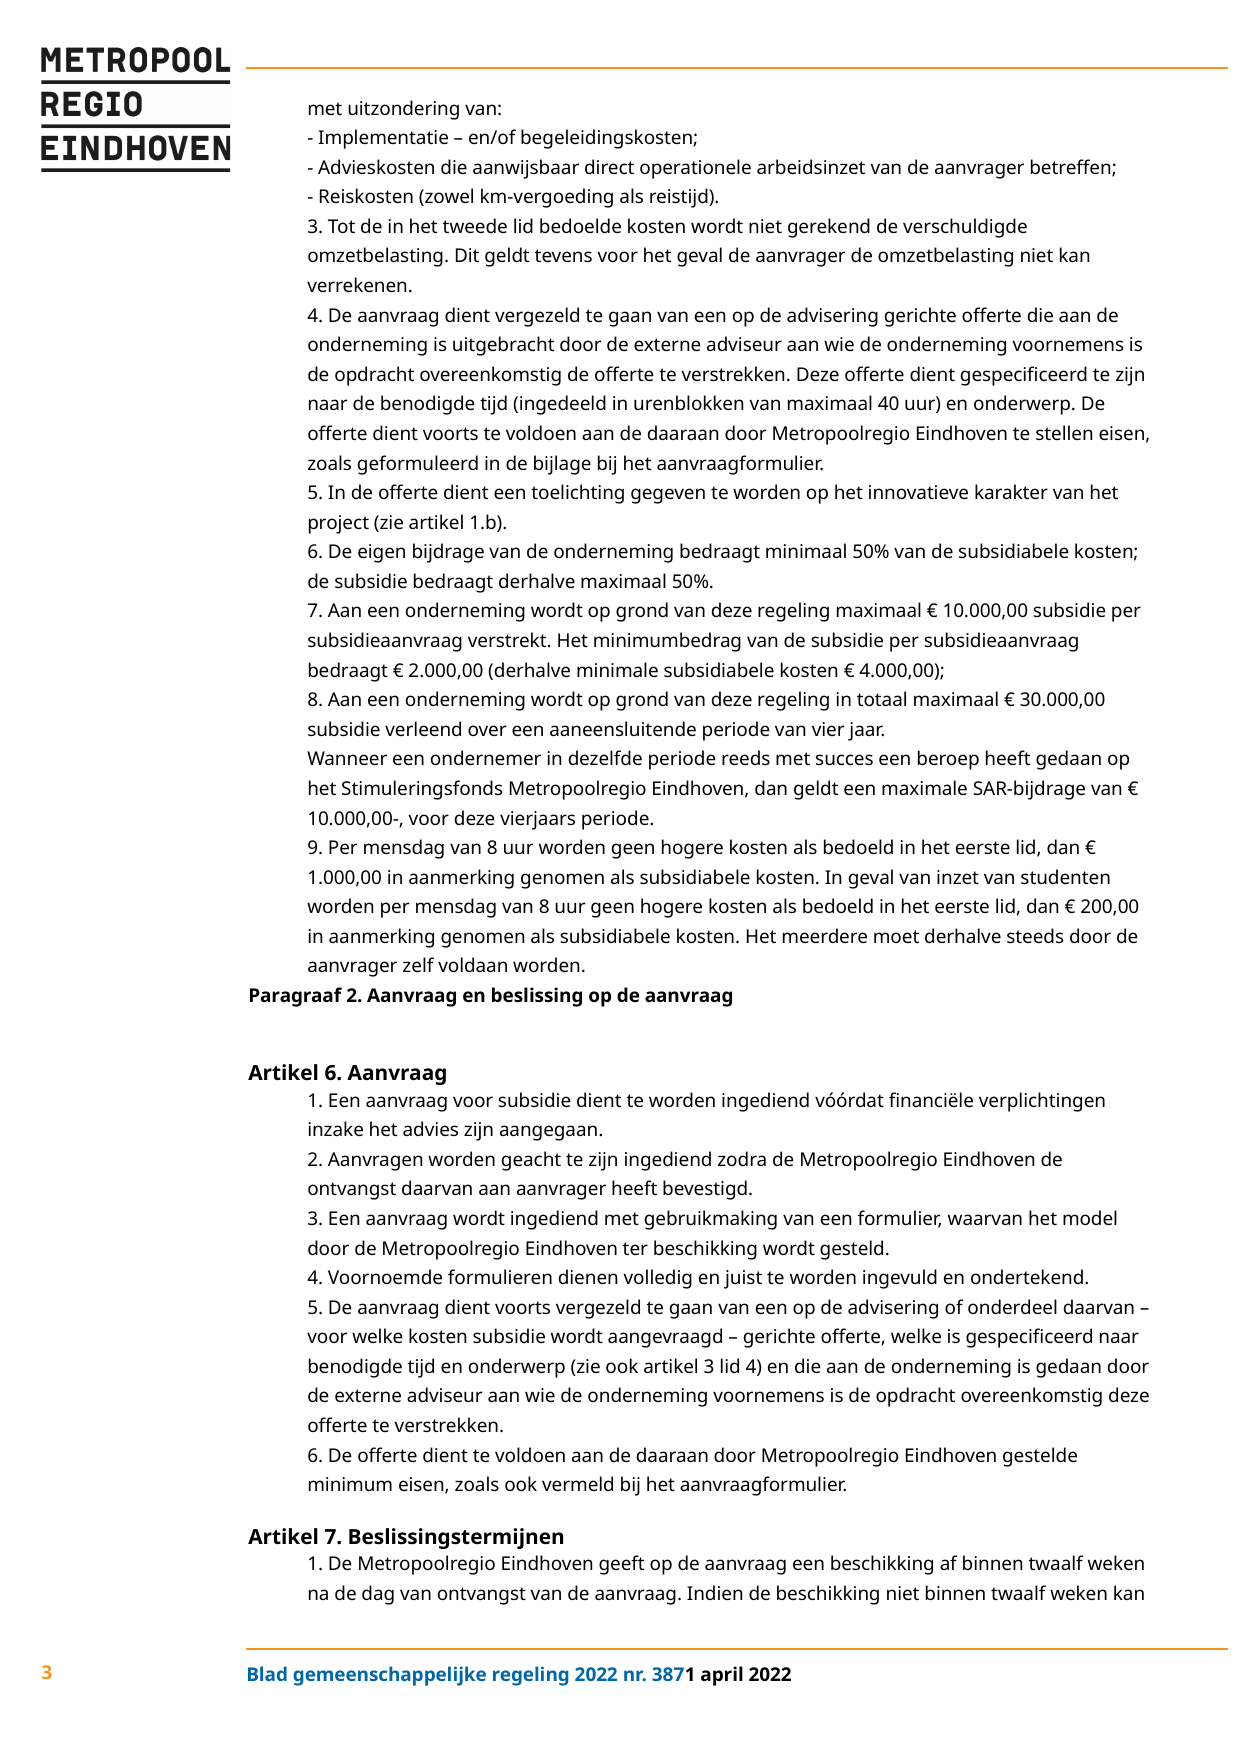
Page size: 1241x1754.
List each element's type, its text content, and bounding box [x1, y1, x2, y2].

text Paragraaf 2. Aanvraag en beslissing op de aanvraag [248, 982, 1152, 1008]
list 1. De Metropoolregio Eindhoven geeft op de aanvraag een beschikking af binnen twaalf weken na de dag van ontvangst van de aanvraag. Indien de beschikking niet binnen twaalf weken kan [248, 1550, 1152, 1606]
list 5. In de offerte dient een toelichting gegeven te worden op het innovatieve karakter van het project (zie artikel 1.b). [248, 479, 1152, 535]
list 4. Voornoemde formulieren dienen volledig en juist te worden ingevuld en ondertekend. [248, 1264, 1152, 1290]
list 8. Aan een onderneming wordt op grond van deze regeling in totaal maximaal € 30.000,00 subsidie verleend over een aaneensluitende periode van vier jaar. [248, 686, 1152, 742]
picture [41, 47, 231, 172]
list 2. Aanvragen worden geacht te zijn ingediend zodra de Metropoolregio Eindhoven de ontvangst daarvan aan aanvrager heeft bevestigd. [248, 1146, 1152, 1201]
list 4. De aanvraag dient vergezeld te gaan van een op de advisering gerichte offerte die aan de onderneming is uitgebracht door de externe adviseur aan wie de onderneming voornemens is de opdracht overeenkomstig de offerte te verstrekken. Deze offerte dient gespecificeerd te zijn naar de benodigde tijd (ingedeeld in urenblokken van maximaal 40 uur) en onderwerp. De offerte dient voorts te voldoen aan de daaraan door Metropoolregio Eindhoven te stellen eisen, zoals geformuleerd in de bijlage bij het aanvraagformulier. [248, 302, 1152, 476]
list 9. Per mensdag van 8 uur worden geen hogere kosten als bedoeld in het eerste lid, dan € 1.000,00 in aanmerking genomen als subsidiabele kosten. In geval van inzet van studenten worden per mensdag van 8 uur geen hogere kosten als bedoeld in het eerste lid, dan € 200,00 in aanmerking genomen als subsidiabele kosten. Het meerdere moet derhalve steeds door de aanvrager zelf voldaan worden. [248, 834, 1152, 978]
list - Reiskosten (zowel km-vergoeding als reistijd). [248, 183, 1152, 209]
list 1. Een aanvraag voor subsidie dient te worden ingediend vóórdat financiële verplichtingen inzake het advies zijn aangegaan. [248, 1087, 1152, 1142]
list 6. De eigen bijdrage van de onderneming bedraagt minimaal 50% van de subsidiabele kosten; de subsidie bedraagt derhalve maximaal 50%. [248, 538, 1152, 594]
list 7. Aan een onderneming wordt op grond van deze regeling maximaal € 10.000,00 subsidie per subsidieaanvraag verstrekt. Het minimumbedrag van de subsidie per subsidieaanvraag bedraagt € 2.000,00 (derhalve minimale subsidiabele kosten € 4.000,00); [248, 598, 1152, 683]
list 3. Tot de in het tweede lid bedoelde kosten wordt niet gerekend de verschuldigde omzetbelasting. Dit geldt tevens voor het geval de aanvrager de omzetbelasting niet kan verrekenen. [248, 213, 1152, 298]
list - Implementatie – en/of begeleidingskosten; [248, 124, 1152, 150]
list 5. De aanvraag dient voorts vergezeld te gaan van een op de advisering of onderdeel daarvan – voor welke kosten subsidie wordt aangevraagd – gerichte offerte, welke is gespecificeerd naar benodigde tijd en onderwerp (zie ook artikel 3 lid 4) en die aan de onderneming is gedaan door de externe adviseur aan wie de onderneming voornemens is de opdracht overeenkomstig deze offerte te verstrekken. [248, 1294, 1152, 1438]
text Artikel 7. Beslissingstermijnen [248, 1522, 1152, 1550]
text Artikel 6. Aanvraag [248, 1058, 1152, 1087]
list 3. Een aanvraag wordt ingediend met gebruikmaking van een formulier, waarvan het model door de Metropoolregio Eindhoven ter beschikking wordt gesteld. [248, 1205, 1152, 1261]
list - Advieskosten die aanwijsbaar direct operationele arbeidsinzet van de aanvrager betreffen; [248, 154, 1152, 180]
list Wanneer een ondernemer in dezelfde periode reeds met succes een beroep heeft gedaan op het Stimuleringsfonds Metropoolregio Eindhoven, dan geldt een maximale SAR-bijdrage van € 10.000,00-, voor deze vierjaars periode. [248, 746, 1152, 831]
list met uitzondering van: [248, 95, 1152, 121]
list 6. De offerte dient te voldoen aan de daaraan door Metropoolregio Eindhoven gestelde minimum eisen, zoals ook vermeld bij het aanvraagformulier. [248, 1442, 1152, 1497]
